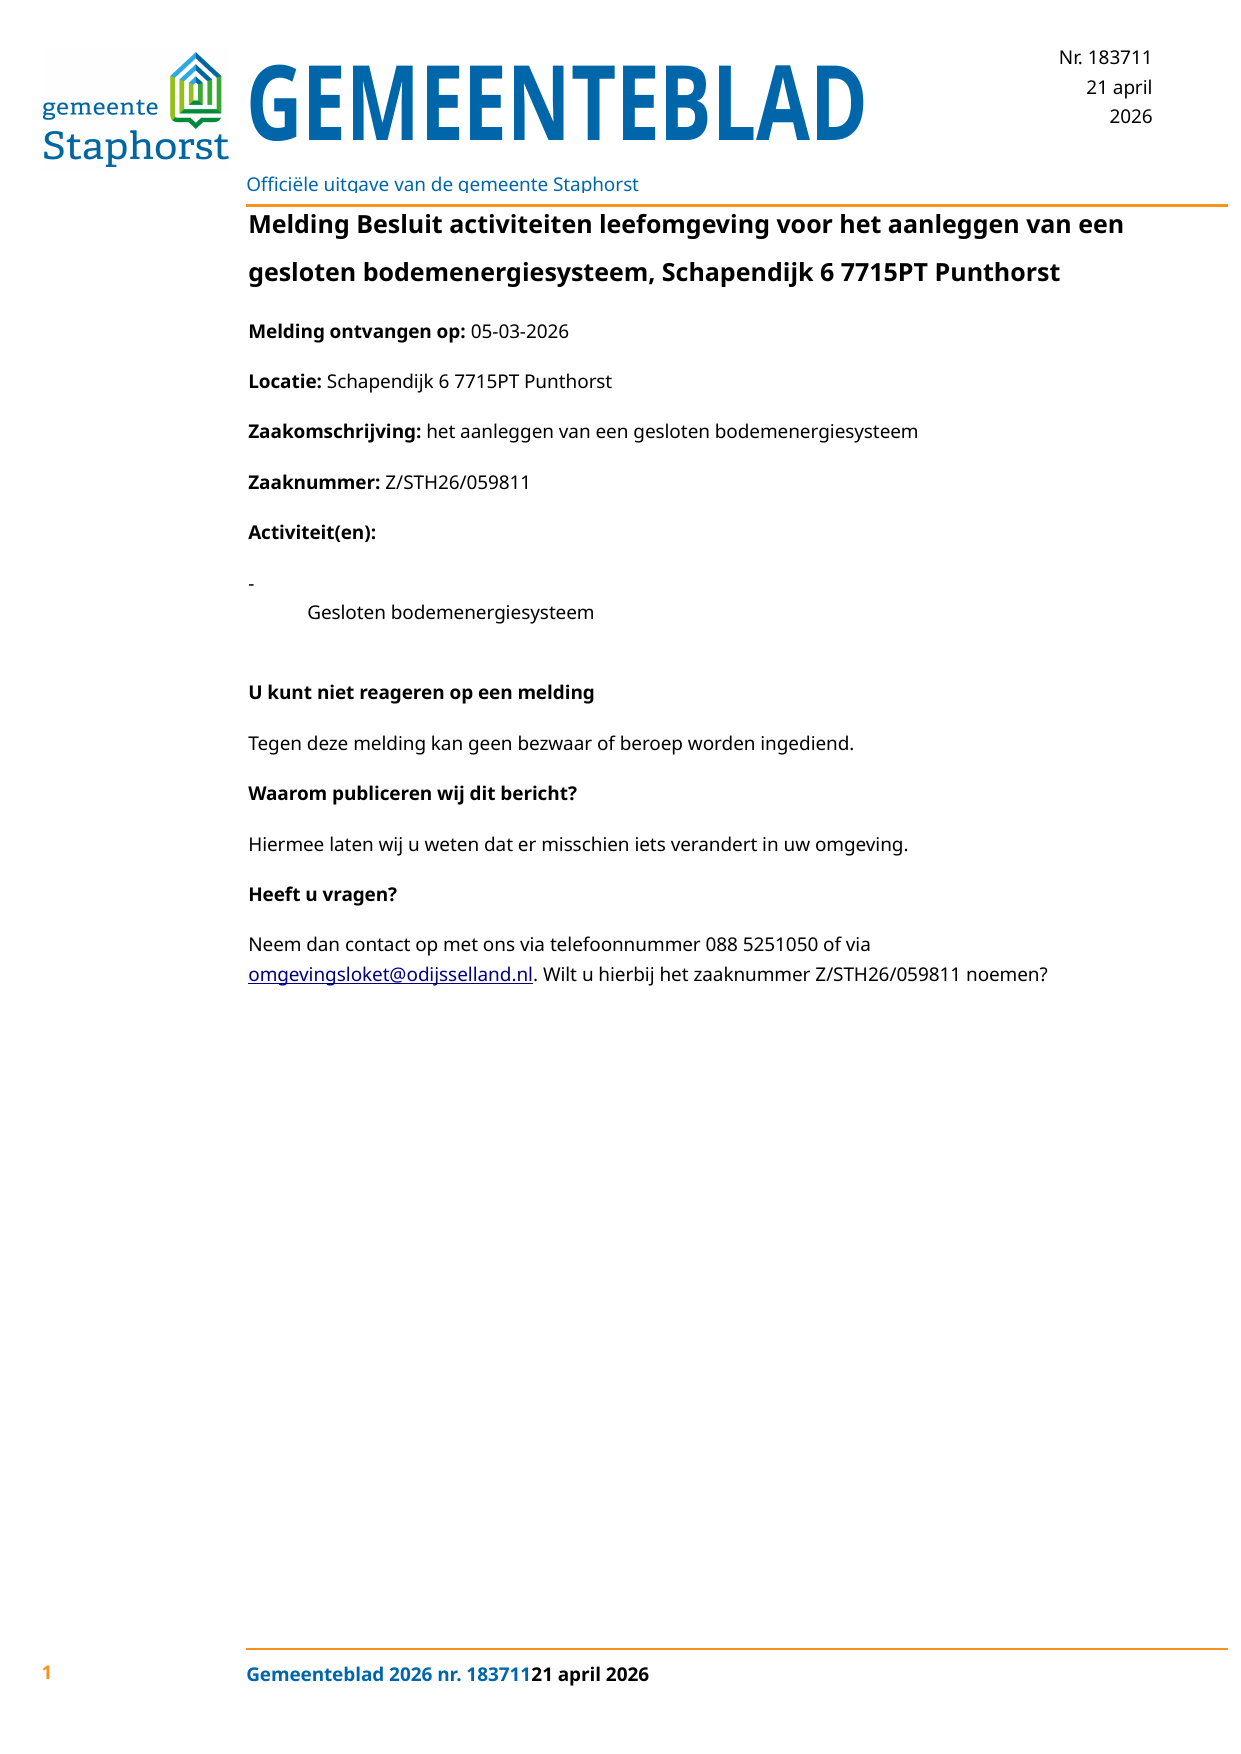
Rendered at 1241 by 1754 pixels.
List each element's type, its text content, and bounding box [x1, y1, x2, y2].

text Activiteit(en): [248, 519, 1152, 545]
text Melding Besluit activiteiten leefomgeving voor het aanleggen van een gesloten bodemenergiesysteem, Schapendijk 6 7715PT Punthorst [248, 207, 1152, 288]
text Waarom publiceren wij dit bericht? [248, 780, 1152, 806]
text U kunt niet reageren op een melding [248, 679, 1152, 705]
text Tegen deze melding kan geen bezwaar of beroep worden ingediend. [248, 730, 1152, 756]
text Zaaknummer: Z/STH26/059811 [248, 469, 1152, 495]
text Locatie: Schapendijk 6 7715PT Punthorst [248, 368, 1152, 394]
picture [41, 47, 231, 172]
list Gesloten bodemenergiesysteem [248, 599, 1152, 625]
text Zaakomschrijving: het aanleggen van een gesloten bodemenergiesysteem [248, 419, 1152, 444]
text Hiermee laten wij u weten dat er misschien iets verandert in uw omgeving. [248, 831, 1152, 857]
text Melding ontvangen op: 05-03-2026 [248, 318, 1152, 344]
text Neem dan contact op met ons via telefoonnummer 088 5251050 of via omgevingsloket@odijsselland.nl. Wilt u hierbij het zaaknummer Z/STH26/059811 noemen? [248, 932, 1152, 987]
text Heeft u vragen? [248, 881, 1152, 907]
